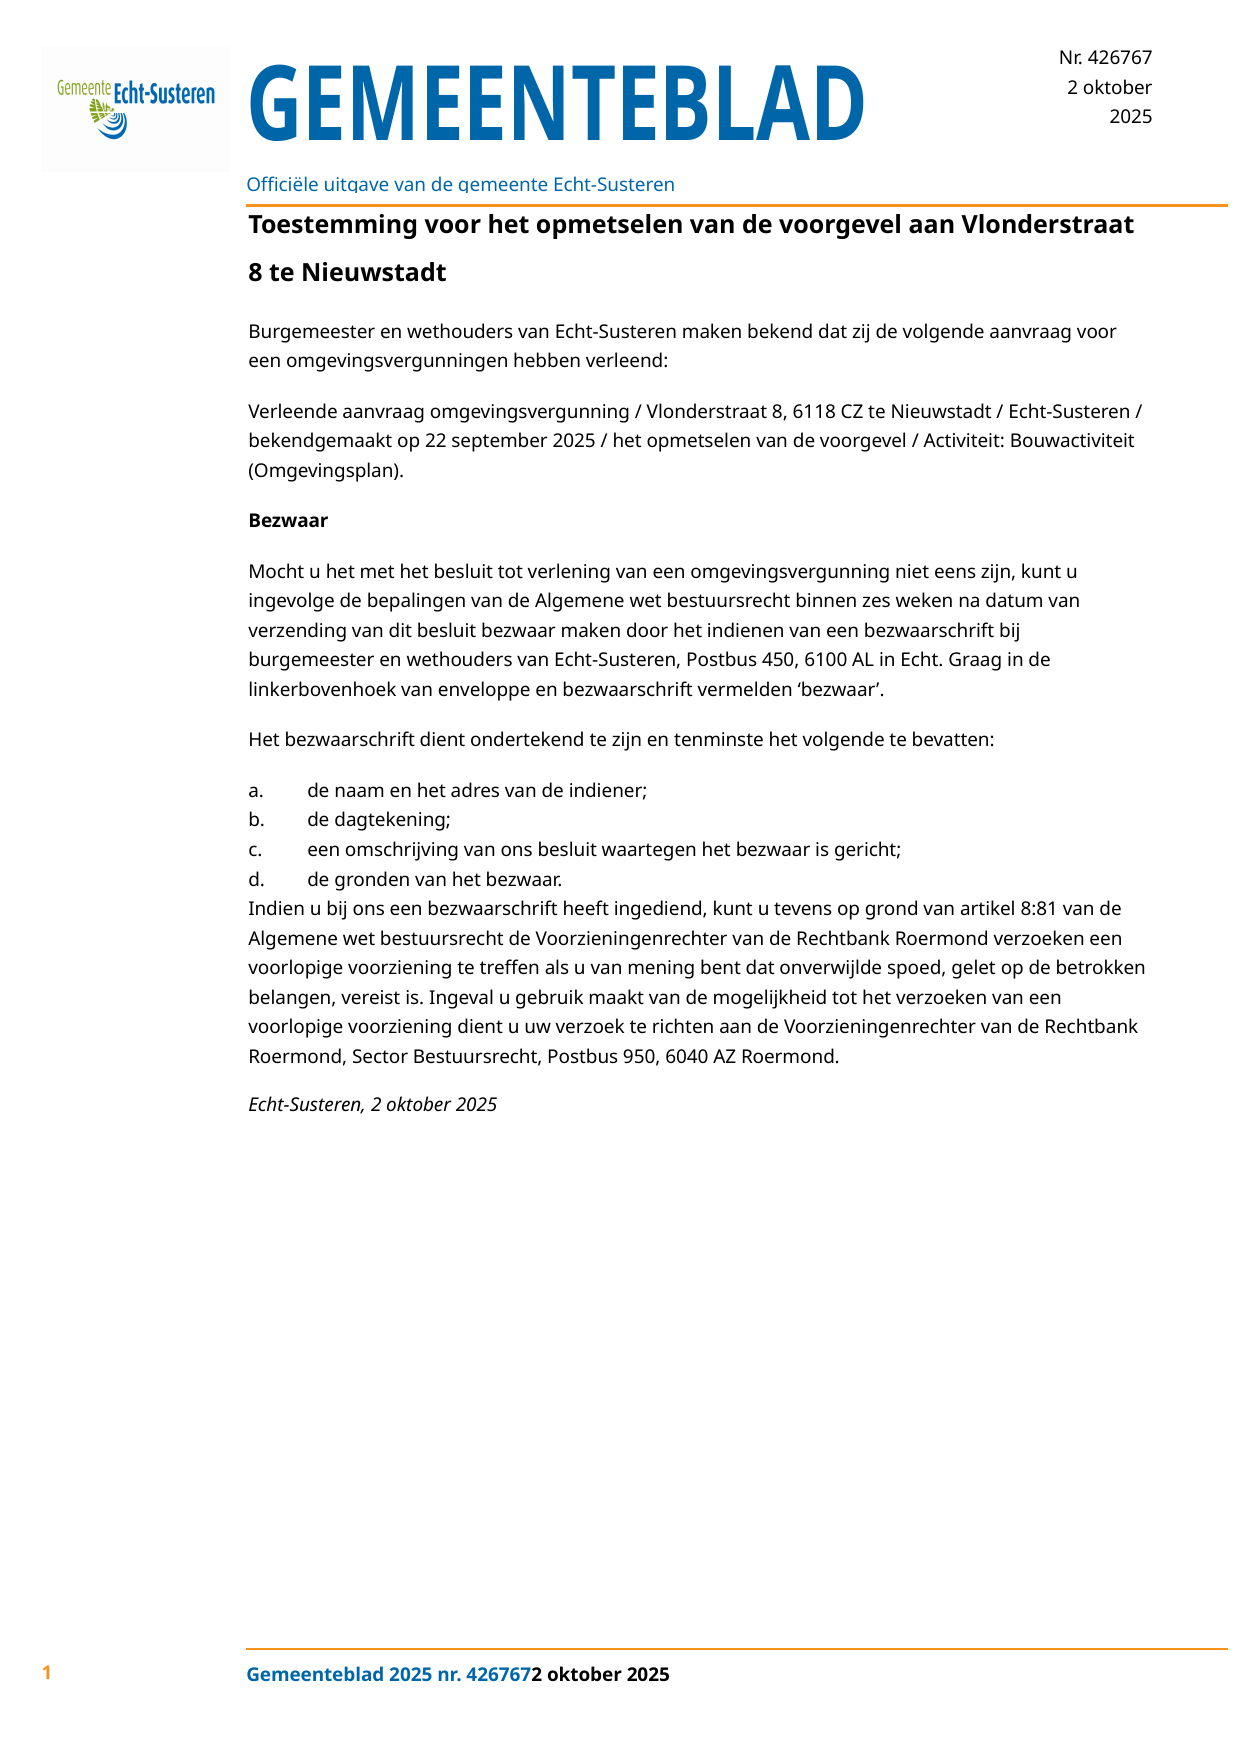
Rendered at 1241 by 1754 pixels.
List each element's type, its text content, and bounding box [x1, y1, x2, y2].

list de dagtekening; [248, 807, 1152, 832]
text Indien u bij ons een bezwaarschrift heeft ingediend, kunt u tevens op grond van artikel 8:81 van de Algemene wet bestuursrecht de Voorzieningenrechter van de Rechtbank Roermond verzoeken een voorlopige voorziening te treffen als u van mening bent dat onverwijlde spoed, gelet op de betrokken belangen, vereist is. Ingeval u gebruik maakt van de mogelijkheid tot het verzoeken van een voorlopige voorziening dient u uw verzoek te richten aan de Voorzieningenrechter van de Rechtbank Roermond, Sector Bestuursrecht, Postbus 950, 6040 AZ Roermond. [248, 895, 1152, 1069]
list de naam en het adres van de indiener; [248, 777, 1152, 803]
text Het bezwaarschrift dient ondertekend te zijn en tenminste het volgende te bevatten: [248, 727, 1152, 752]
text Toestemming voor het opmetselen van de voorgevel aan Vlonderstraat 8 te Nieuwstadt [248, 207, 1152, 288]
picture [41, 47, 231, 172]
text Echt-Susteren, 2 oktober 2025 [248, 1091, 1152, 1117]
text Burgemeester en wethouders van Echt-Susteren maken bekend dat zij de volgende aanvraag voor een omgevingsvergunningen hebben verleend: [248, 318, 1152, 373]
text Verleende aanvraag omgevingsvergunning / Vlonderstraat 8, 6118 CZ te Nieuwstadt / Echt-Susteren / bekendgemaakt op 22 september 2025 / het opmetselen van de voorgevel / Activiteit: Bouwactiviteit (Omgevingsplan). [248, 398, 1152, 483]
list een omschrijving van ons besluit waartegen het bezwaar is gericht; [248, 836, 1152, 862]
text Mocht u het met het besluit tot verlening van een omgevingsvergunning niet eens zijn, kunt u ingevolge de bepalingen van de Algemene wet bestuursrecht binnen zes weken na datum van verzending van dit besluit bezwaar maken door het indienen van een bezwaarschrift bij burgemeester en wethouders van Echt-Susteren, Postbus 450, 6100 AL in Echt. Graag in de linkerbovenhoek van enveloppe en bezwaarschrift vermelden ‘bezwaar’. [248, 558, 1152, 702]
text Bezwaar [248, 507, 1152, 533]
list de gronden van het bezwaar. [248, 866, 1152, 892]
